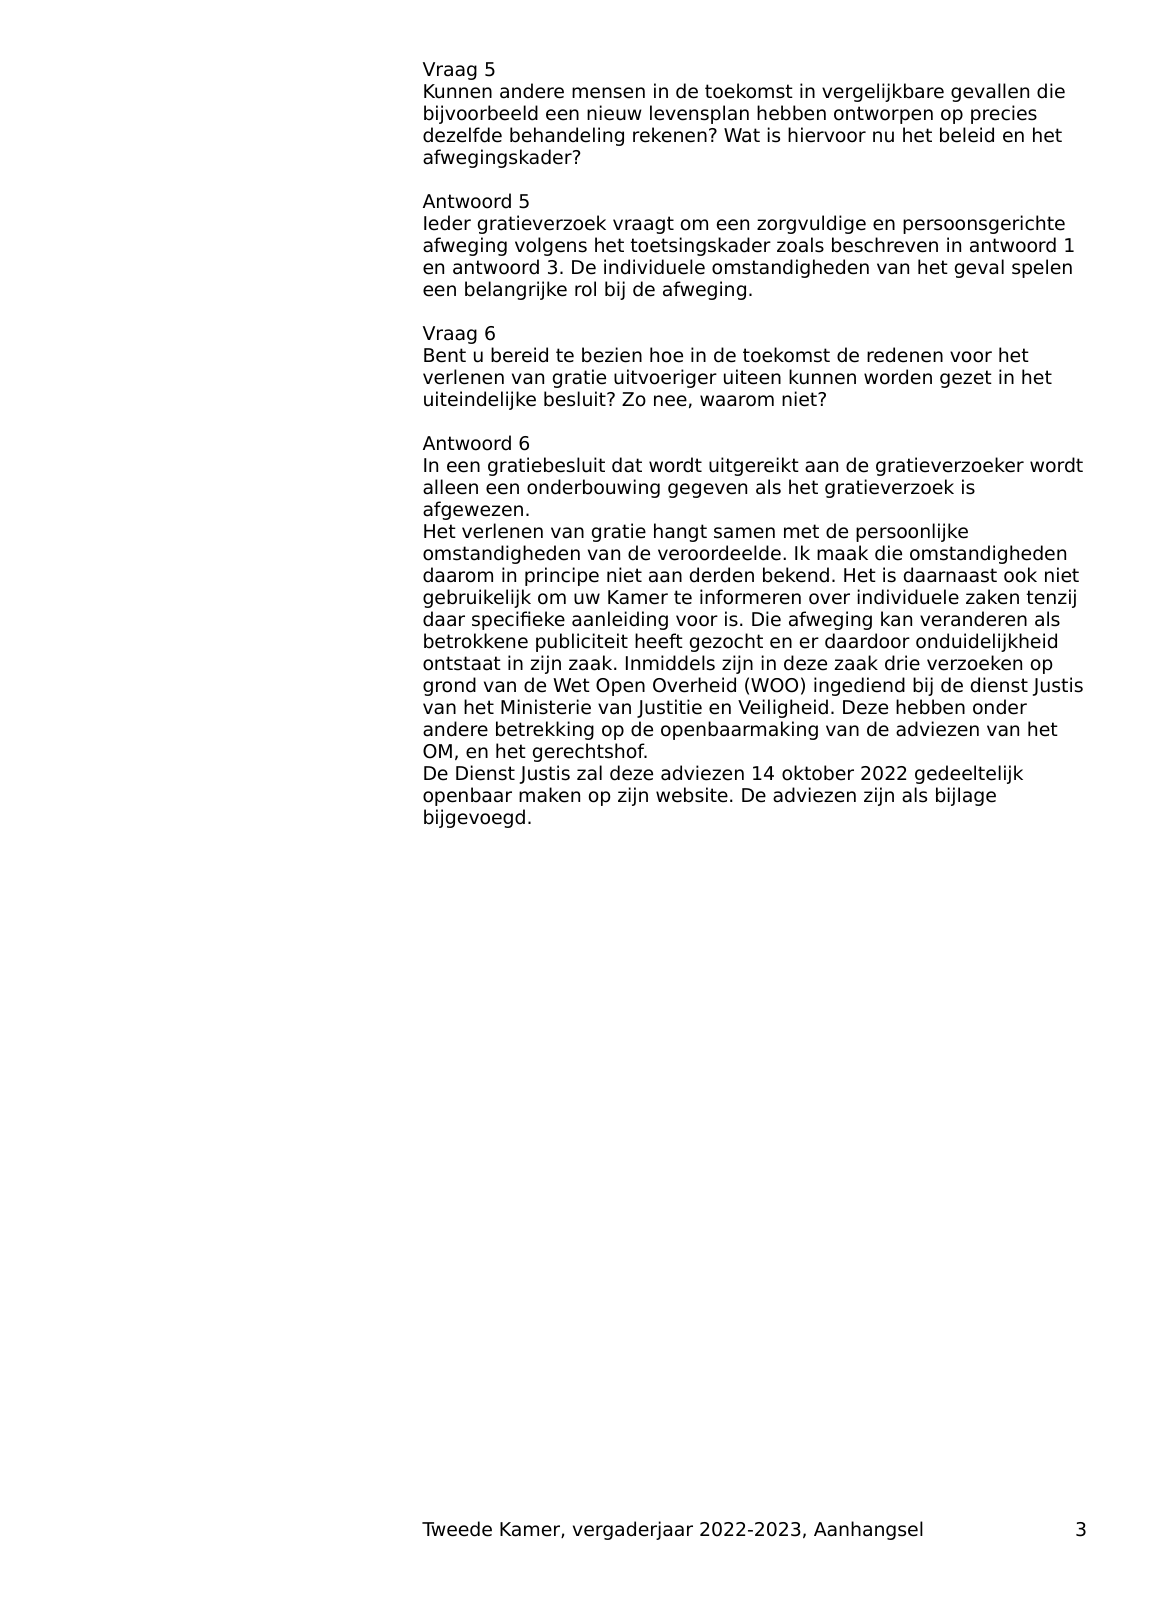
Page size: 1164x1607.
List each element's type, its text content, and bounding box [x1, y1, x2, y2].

text Vraag 5 [422, 59, 1087, 81]
text Antwoord 6 [422, 433, 1087, 455]
text Antwoord 5 [422, 191, 1087, 213]
text In een gratiebesluit dat wordt uitgereikt aan de gratieverzoeker wordt alleen een onderbouwing gegeven als het gratieverzoek is afgewezen. [422, 455, 1087, 521]
text Vraag 6 [422, 323, 1087, 345]
text Ieder gratieverzoek vraagt om een zorgvuldige en persoonsgerichte afweging volgens het toetsingskader zoals beschreven in antwoord 1 en antwoord 3. De individuele omstandigheden van het geval spelen een belangrijke rol bij de afweging. [422, 213, 1087, 301]
text Het verlenen van gratie hangt samen met de persoonlijke omstandigheden van de veroordeelde. Ik maak die omstandigheden daarom in principe niet aan derden bekend. Het is daarnaast ook niet gebruikelijk om uw Kamer te informeren over individuele zaken tenzij daar specifieke aanleiding voor is. Die afweging kan veranderen als betrokkene publiciteit heeft gezocht en er daardoor onduidelijkheid ontstaat in zijn zaak. Inmiddels zijn in deze zaak drie verzoeken op grond van de Wet Open Overheid (WOO) ingediend bij de dienst Justis van het Ministerie van Justitie en Veiligheid. Deze hebben onder andere betrekking op de openbaarmaking van de adviezen van het OM, en het gerechtshof. [422, 521, 1087, 763]
text De Dienst Justis zal deze adviezen 14 oktober 2022 gedeeltelijk openbaar maken op zijn website. De adviezen zijn als bijlage bijgevoegd. [422, 763, 1087, 829]
text Bent u bereid te bezien hoe in de toekomst de redenen voor het verlenen van gratie uitvoeriger uiteen kunnen worden gezet in het uiteindelijke besluit? Zo nee, waarom niet? [422, 345, 1087, 411]
text Kunnen andere mensen in de toekomst in vergelijkbare gevallen die bijvoorbeeld een nieuw levensplan hebben ontworpen op precies dezelfde behandeling rekenen? Wat is hiervoor nu het beleid en het afwegingskader? [422, 81, 1087, 169]
